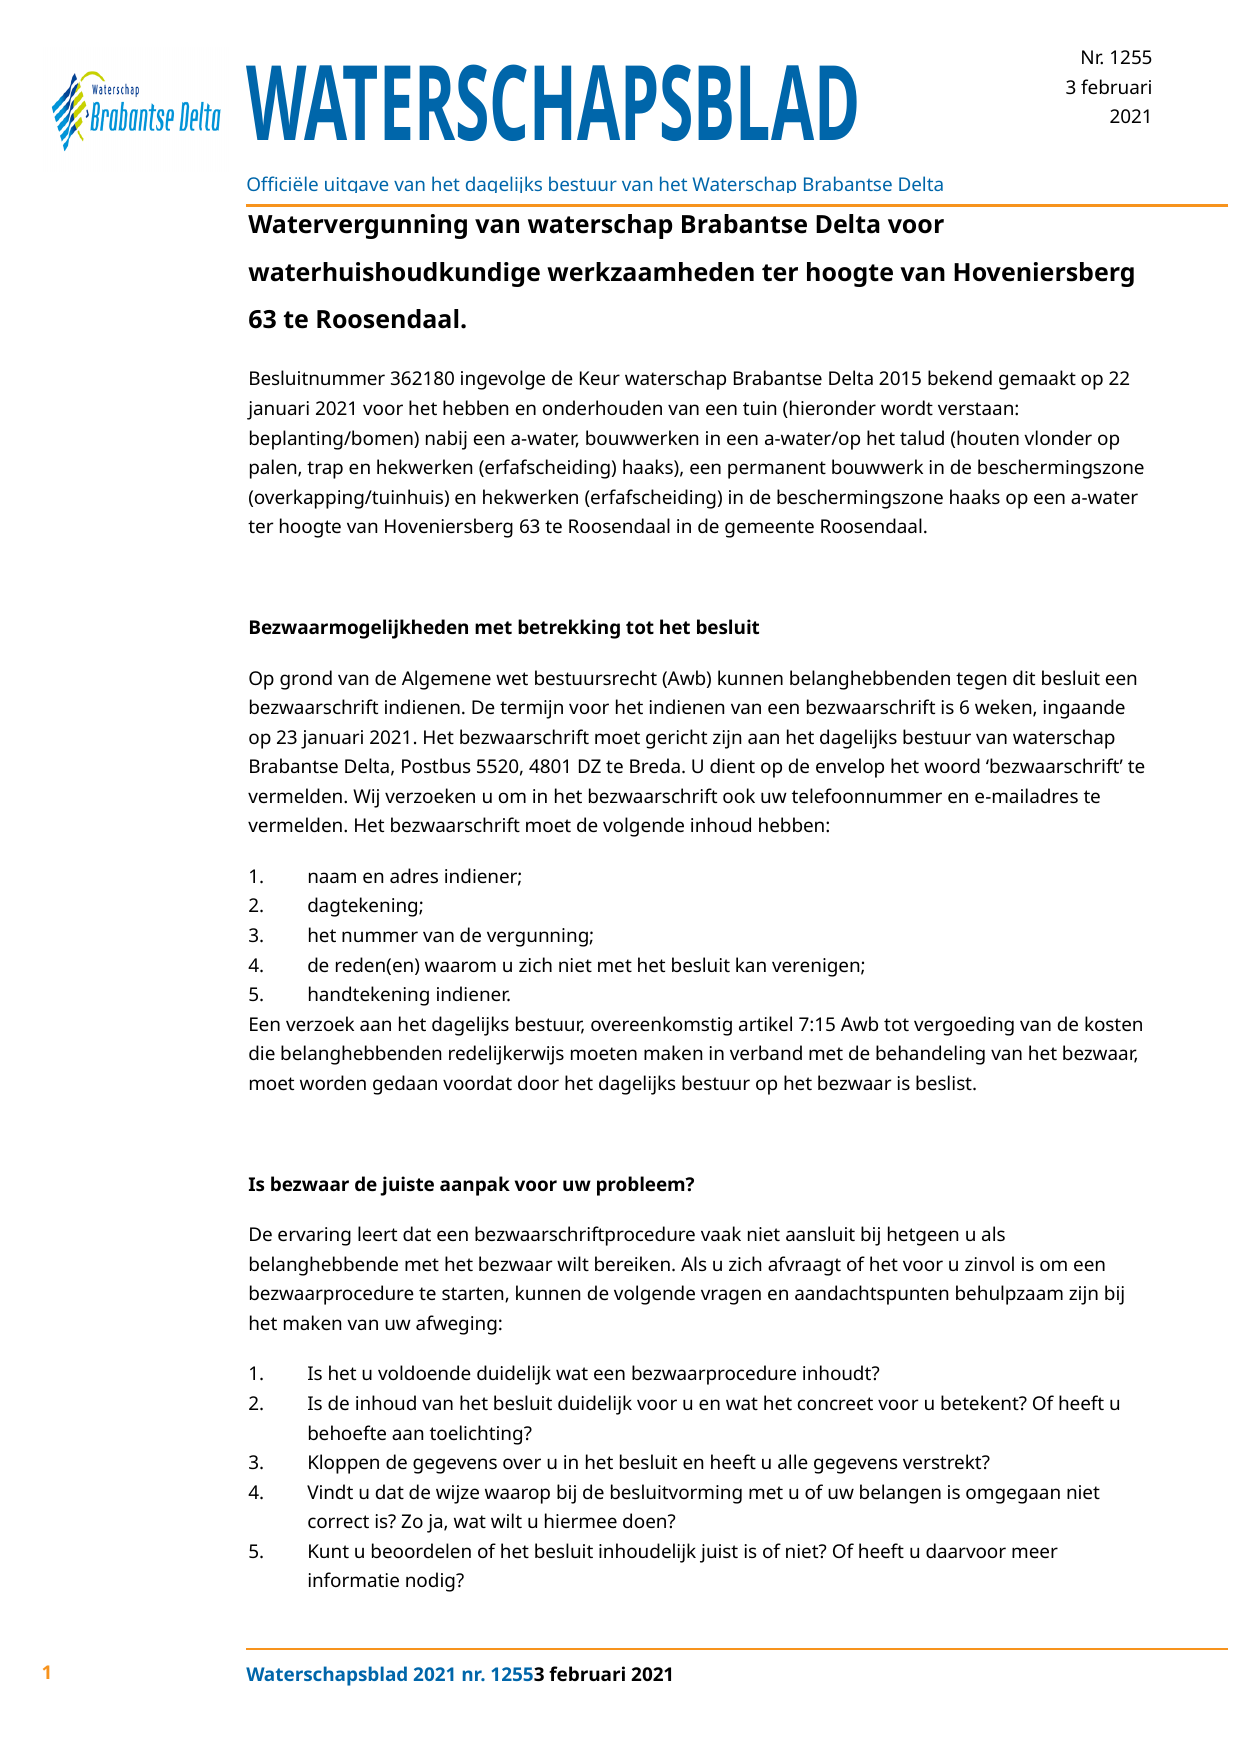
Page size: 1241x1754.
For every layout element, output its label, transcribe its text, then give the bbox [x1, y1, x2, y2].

list Kloppen de gegevens over u in het besluit en heeft u alle gegevens verstrekt? [248, 1449, 1152, 1475]
text Op grond van de Algemene wet bestuursrecht (Awb) kunnen belanghebbenden tegen dit besluit een bezwaarschrift indienen. De termijn voor het indienen van een bezwaarschrift is 6 weken, ingaande op 23 januari 2021. Het bezwaarschrift moet gericht zijn aan het dagelijks bestuur van waterschap Brabantse Delta, Postbus 5520, 4801 DZ te Breda. U dient op de envelop het woord ‘bezwaarschrift’ te vermelden. Wij verzoeken u om in het bezwaarschrift ook uw telefoonnummer en e‑mailadres te vermelden. Het bezwaarschrift moet de volgende inhoud hebben: [248, 665, 1152, 838]
text De ervaring leert dat een bezwaarschriftprocedure vaak niet aansluit bij hetgeen u als belanghebbende met het bezwaar wilt bereiken. Als u zich afvraagt of het voor u zinvol is om een bezwaarprocedure te starten, kunnen de volgende vragen en aandachtspunten behulpzaam zijn bij het maken van uw afweging: [248, 1221, 1152, 1336]
text Een verzoek aan het dagelijks bestuur, overeenkomstig artikel 7:15 Awb tot vergoeding van de kosten die belanghebbenden redelijkerwijs moeten maken in verband met de behandeling van het bezwaar, moet worden gedaan voordat door het dagelijks bestuur op het bezwaar is beslist. [248, 1011, 1152, 1096]
list handtekening indiener. [248, 981, 1152, 1007]
list de reden(en) waarom u zich niet met het besluit kan verenigen; [248, 952, 1152, 977]
text Is bezwaar de juiste aanpak voor uw probleem? [248, 1171, 1152, 1197]
text Besluitnummer 362180 ingevolge de Keur waterschap Brabantse Delta 2015 bekend gemaakt op 22 januari 2021 voor het hebben en onderhouden van een tuin (hieronder wordt verstaan: beplanting/bomen) nabij een a-water, bouwwerken in een a-water/op het talud (houten vlonder op palen, trap en hekwerken (erfafscheiding) haaks), een permanent bouwwerk in de beschermingszone (overkapping/tuinhuis) en hekwerken (erfafscheiding) in de beschermingszone haaks op een a-water ter hoogte van Hoveniersberg 63 te Roosendaal in de gemeente Roosendaal. [248, 366, 1152, 539]
list het nummer van de vergunning; [248, 922, 1152, 948]
picture [41, 47, 231, 172]
text Bezwaarmogelijkheden met betrekking tot het besluit [248, 614, 1152, 640]
list Vindt u dat de wijze waarop bij de besluitvorming met u of uw belangen is omgegaan niet correct is? Zo ja, wat wilt u hiermee doen? [248, 1479, 1152, 1534]
list naam en adres indiener; [248, 863, 1152, 889]
list Is het u voldoende duidelijk wat een bezwaarprocedure inhoudt? [248, 1361, 1152, 1386]
list dagtekening; [248, 893, 1152, 918]
text Watervergunning van waterschap Brabantse Delta voor waterhuishoudkundige werkzaamheden ter hoogte van Hoveniersberg 63 te Roosendaal. [248, 207, 1152, 336]
list Kunt u beoordelen of het besluit inhoudelijk juist is of niet? Of heeft u daarvoor meer informatie nodig? [248, 1538, 1152, 1593]
list Is de inhoud van het besluit duidelijk voor u en wat het concreet voor u betekent? Of heeft u behoefte aan toelichting? [248, 1390, 1152, 1445]
